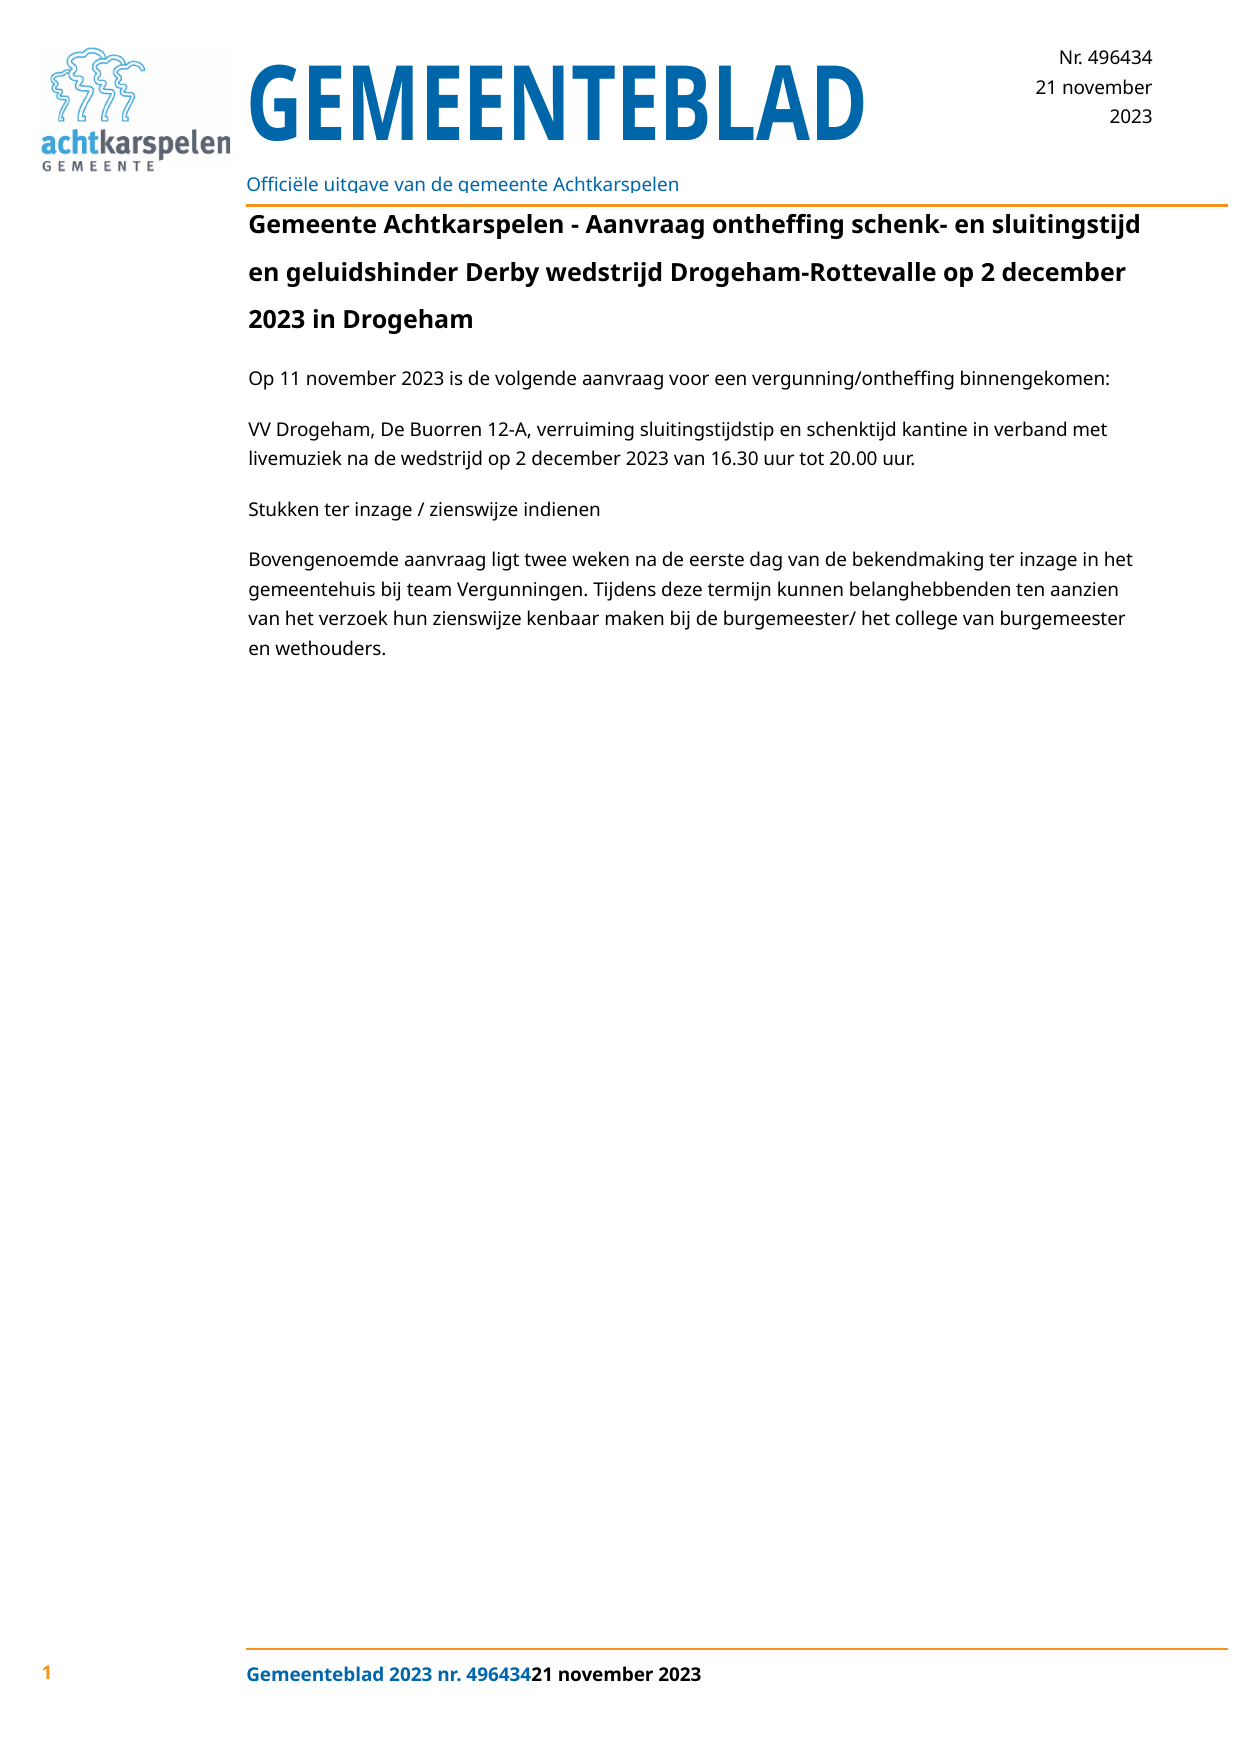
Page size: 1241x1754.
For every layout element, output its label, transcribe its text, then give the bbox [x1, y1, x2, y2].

text Op 11 november 2023 is de volgende aanvraag voor een vergunning/ontheffing binnengekomen: [248, 366, 1152, 391]
text Gemeente Achtkarspelen - Aanvraag ontheffing schenk- en sluitingstijd en geluidshinder Derby wedstrijd Drogeham-Rottevalle op 2 december 2023 in Drogeham [248, 207, 1152, 336]
text Bovengenoemde aanvraag ligt twee weken na de eerste dag van de bekendmaking ter inzage in het gemeentehuis bij team Vergunningen. Tijdens deze termijn kunnen belanghebbenden ten aanzien van het verzoek hun zienswijze kenbaar maken bij de burgemeester/ het college van burgemeester en wethouders. [248, 546, 1152, 661]
text Stukken ter inzage / zienswijze indienen [248, 496, 1152, 522]
text VV Drogeham, De Buorren 12-A, verruiming sluitingstijdstip en schenktijd kantine in verband met livemuziek na de wedstrijd op 2 december 2023 van 16.30 uur tot 20.00 uur. [248, 416, 1152, 471]
picture [41, 47, 231, 172]
